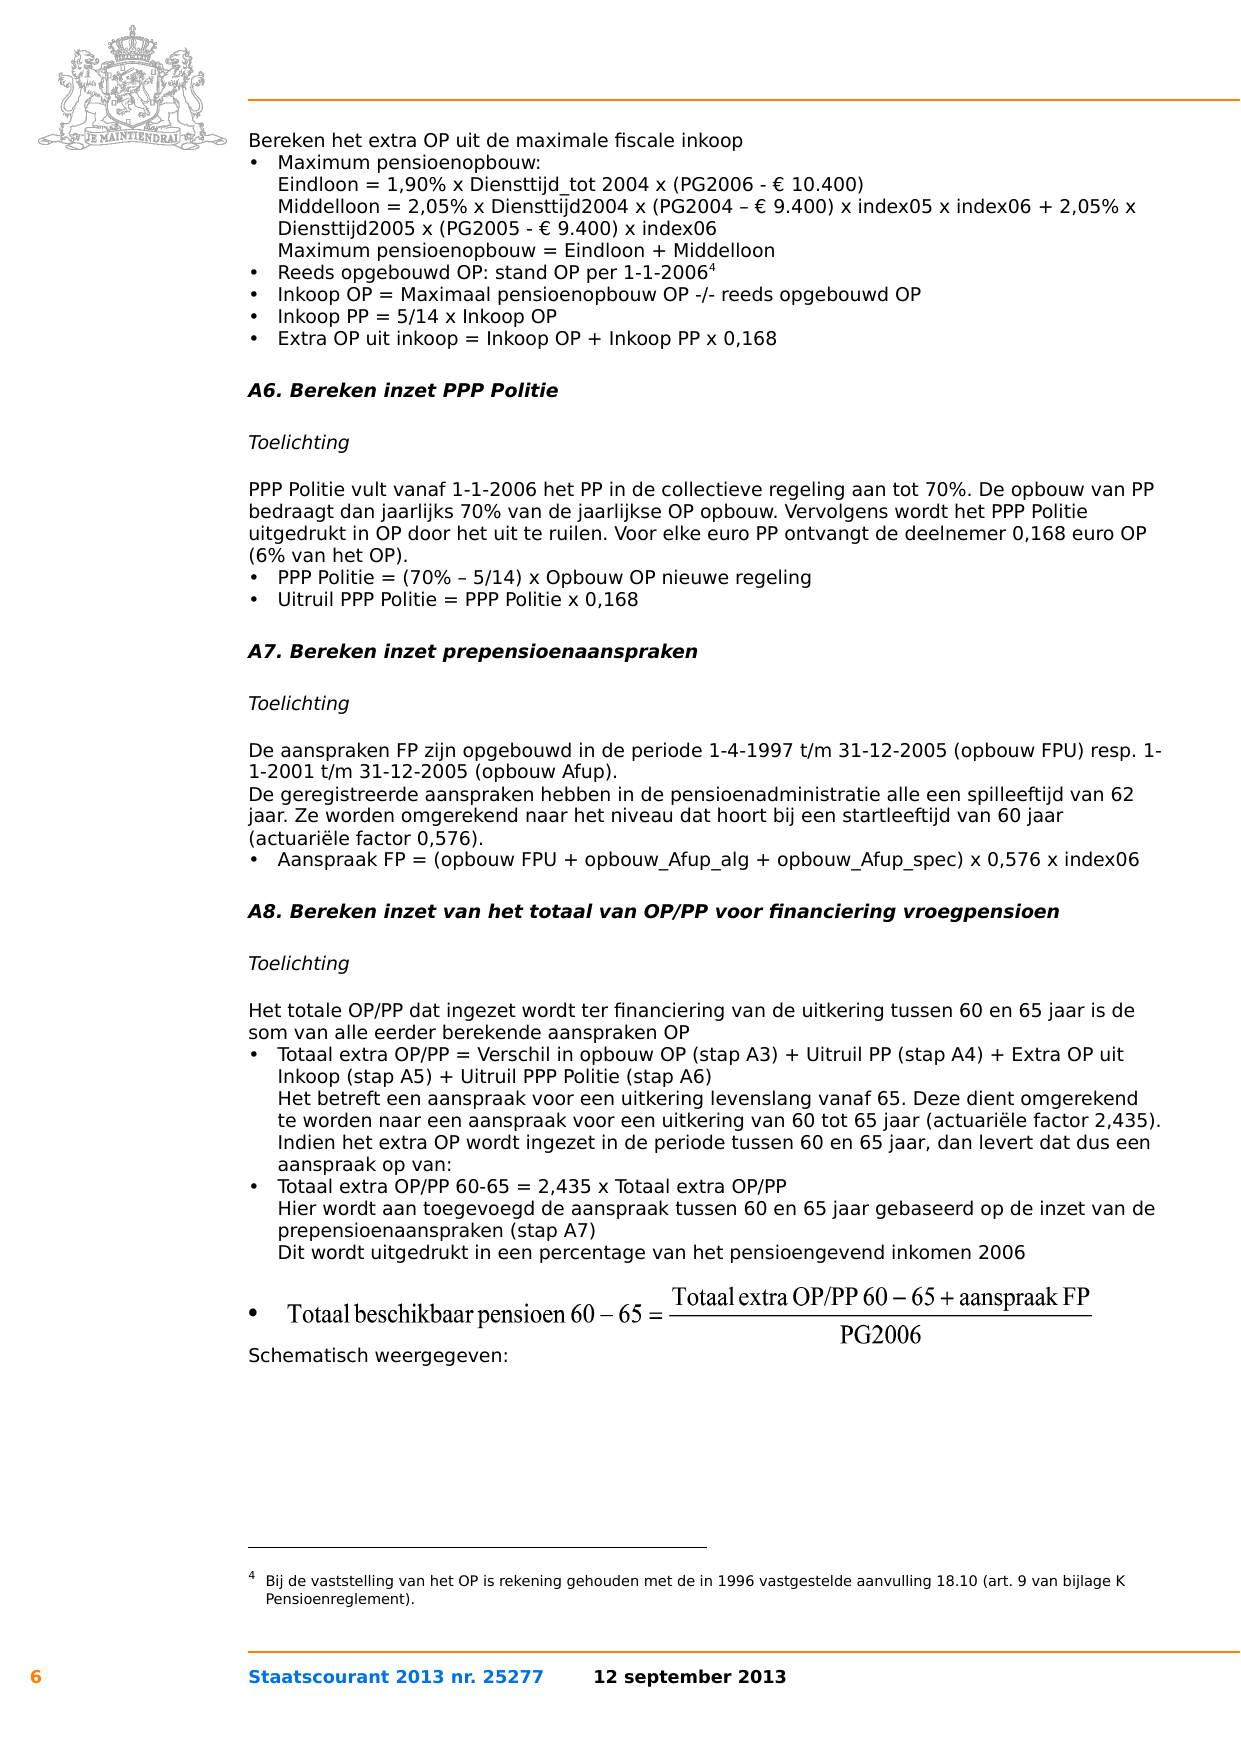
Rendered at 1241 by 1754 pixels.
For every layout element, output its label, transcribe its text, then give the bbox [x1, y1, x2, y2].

text Eindloon = 1,90% x Diensttijd_tot 2004 x (PG2006 - € 10.400) [277, 174, 1163, 196]
text • Reeds opgebouwd OP: stand OP per 1-1-2006 [248, 262, 1163, 284]
text • Inkoop PP = 5/14 x Inkoop OP [248, 306, 1163, 328]
subtitle A7. Bereken inzet prepensioenaanspraken [248, 641, 1163, 662]
text PPP Politie vult vanaf 1-1-2006 het PP in de collectieve regeling aan tot 70%. De opbouw van PP bedraagt dan jaarlijks 70% van de jaarlijkse OP opbouw. Vervolgens wordt het PPP Politie uitgedrukt in OP door het uit te ruilen. Voor elke euro PP ontvangt de deelnemer 0,168 euro OP (6% van het OP). [248, 479, 1163, 567]
text De aanspraken FP zijn opgebouwd in de periode 1-4-1997 t/m 31-12-2005 (opbouw FPU) resp. 1-1-2001 t/m 31-12-2005 (opbouw Afup). [248, 739, 1163, 783]
subtitle A6. Bereken inzet PPP Politie [248, 380, 1163, 402]
text Hier wordt aan toegevoegd de aanspraak tussen 60 en 65 jaar gebaseerd op de inzet van de prepensioenaanspraken (stap A7) [277, 1198, 1163, 1242]
text Schematisch weergegeven: [248, 1333, 1163, 1367]
text Het betreft een aanspraak voor een uitkering levenslang vanaf 65. Deze dient omgerekend te worden naar een aanspraak voor een uitkering van 60 tot 65 jaar (actuariële factor 2,435). Indien het extra OP wordt ingezet in de periode tussen 60 en 65 jaar, dan levert dat dus een aanspraak op van: [277, 1088, 1163, 1176]
subtitle A8. Bereken inzet van het totaal van OP/PP voor financiering vroegpensioen [248, 901, 1163, 923]
picture [38, 25, 227, 150]
text • Uitruil PPP Politie = PPP Politie x 0,168 [248, 588, 1163, 611]
text • Extra OP uit inkoop = Inkoop OP + Inkoop PP x 0,168 [248, 328, 1163, 350]
text Bij de vaststelling van het OP is rekening gehouden met de in 1996 vastgestelde aanvulling 18.10 (art. 9 van bijlage K Pensioenreglement). [248, 1569, 1163, 1608]
subtitle Toelichting [248, 953, 1163, 975]
text • PPP Politie = (70% – 5/14) x Opbouw OP nieuwe regeling [248, 567, 1163, 588]
text • Maximum pensioenopbouw: [248, 152, 1163, 174]
text Dit wordt uitgedrukt in een percentage van het pensioengevend inkomen 2006 [277, 1242, 1163, 1264]
text • Aanspraak FP = (opbouw FPU + opbouw_Afup_alg + opbouw_Afup_spec) x 0,576 x index06 [248, 849, 1163, 871]
text De geregistreerde aanspraken hebben in de pensioenadministratie alle een spilleeftijd van 62 jaar. Ze worden omgerekend naar het niveau dat hoort bij een startleeftijd van 60 jaar (actuariële factor 0,576). [248, 783, 1163, 849]
text Middelloon = 2,05% x Diensttijd2004 x (PG2004 – € 9.400) x index05 x index06 + 2,05% x Diensttijd2005 x (PG2005 - € 9.400) x index06 [277, 196, 1163, 240]
subtitle Toelichting [248, 432, 1163, 454]
text • Totaal extra OP/PP = Verschil in opbouw OP (stap A3) + Uitruil PP (stap A4) + Extra OP uit Inkoop (stap A5) + Uitruil PPP Politie (stap A6) [248, 1044, 1163, 1088]
text Bereken het extra OP uit de maximale fiscale inkoop [248, 130, 1163, 152]
text • Inkoop OP = Maximaal pensioenopbouw OP -/- reeds opgebouwd OP [248, 284, 1163, 306]
picture [248, 1286, 1093, 1345]
text Het totale OP/PP dat ingezet wordt ter financiering van de uitkering tussen 60 en 65 jaar is de som van alle eerder berekende aanspraken OP [248, 1000, 1163, 1044]
subtitle Toelichting [248, 692, 1163, 714]
text • Totaal extra OP/PP 60-65 = 2,435 x Totaal extra OP/PP [248, 1176, 1163, 1198]
text Maximum pensioenopbouw = Eindloon + Middelloon [277, 240, 1163, 262]
